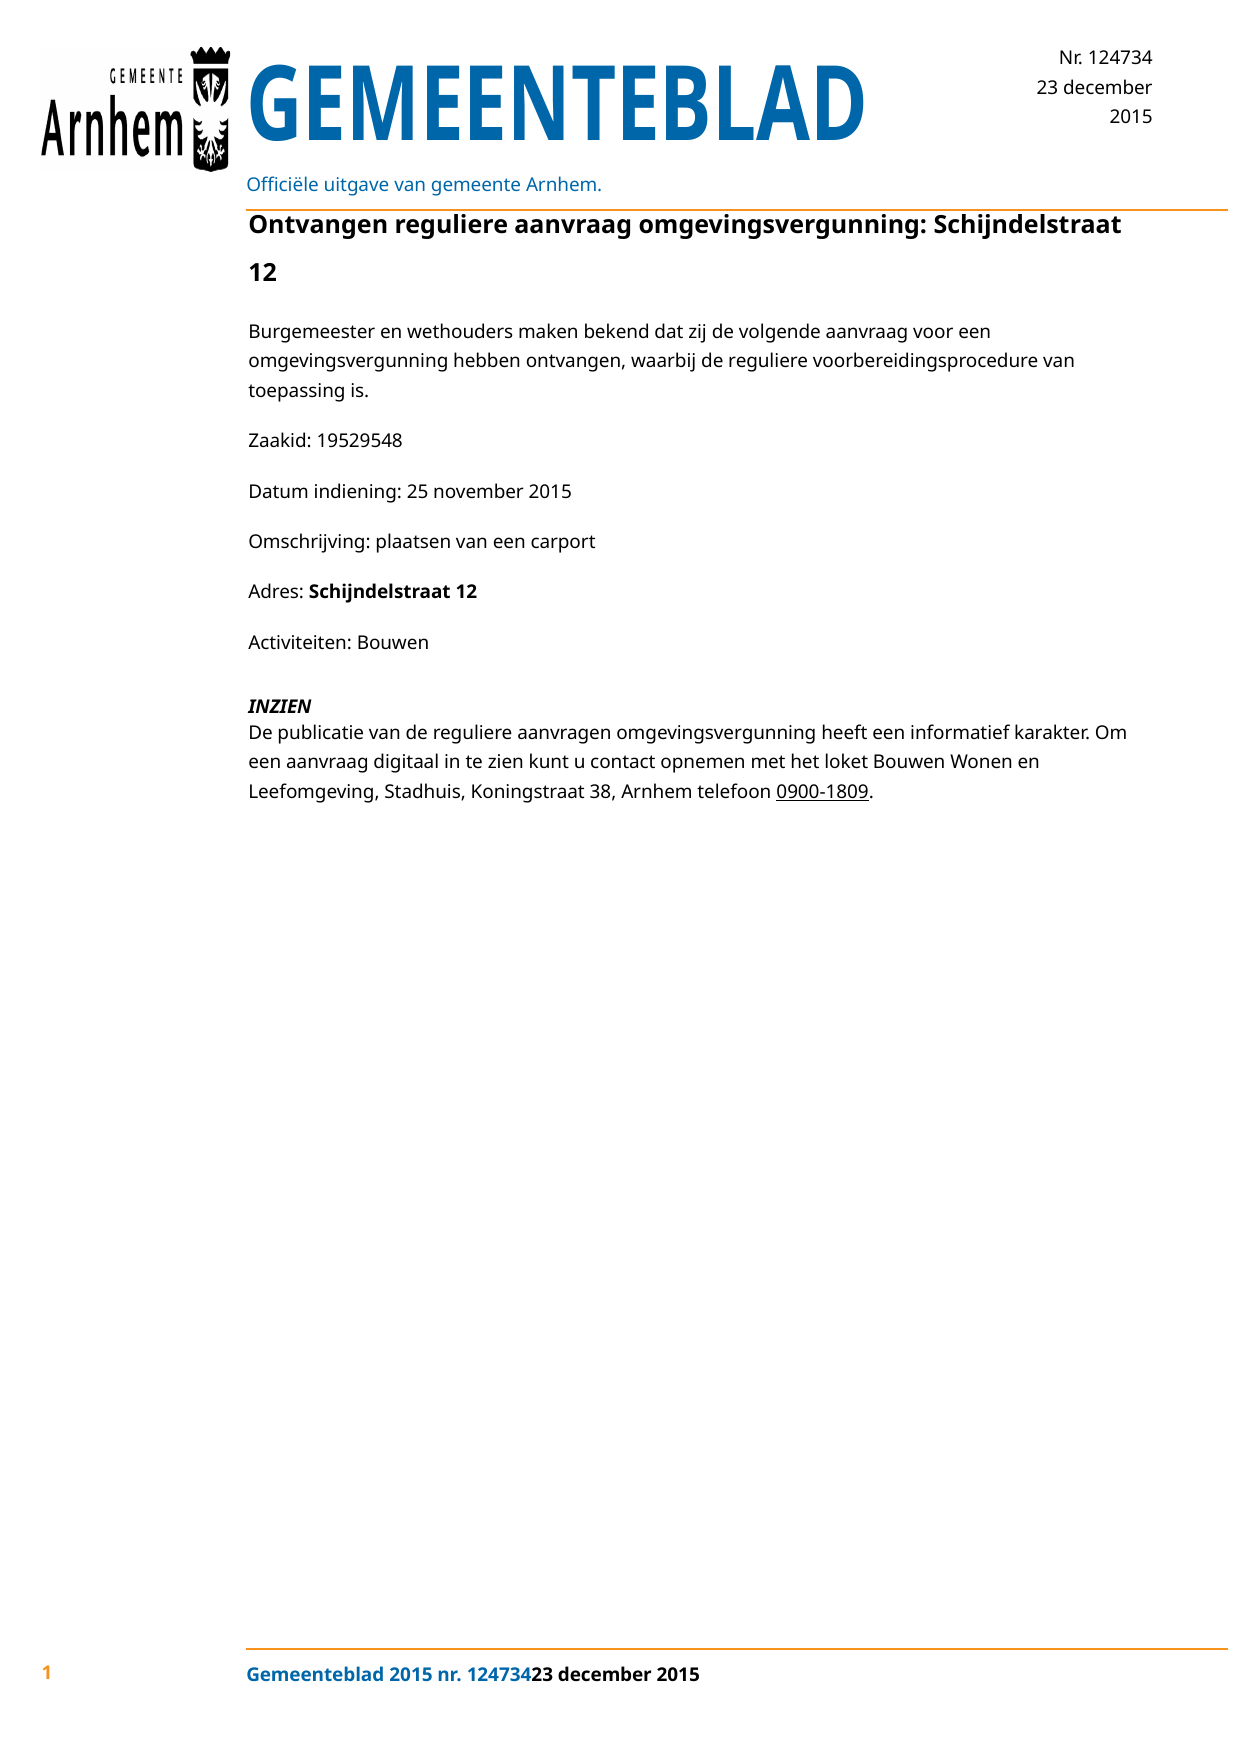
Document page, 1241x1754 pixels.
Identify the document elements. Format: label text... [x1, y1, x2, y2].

text Ontvangen reguliere aanvraag omgevingsvergunning: Schijndelstraat 12 [248, 211, 1152, 288]
text De publicatie van de reguliere aanvragen omgevingsvergunning heeft een informatief karakter. Om een aanvraag digitaal in te zien kunt u contact opnemen met het loket Bouwen Wonen en Leefomgeving, Stadhuis, Koningstraat 38, Arnhem telefoon 0900-1809. [248, 719, 1152, 804]
text Activiteiten: Bouwen [248, 629, 1152, 655]
text INZIEN [248, 693, 1152, 719]
text Burgemeester en wethouders maken bekend dat zij de volgende aanvraag voor een omgevingsvergunning hebben ontvangen, waarbij de reguliere voorbereidingsprocedure van toepassing is. [248, 318, 1152, 403]
text Adres: Schijndelstraat 12 [248, 579, 1152, 604]
text Omschrijving: plaatsen van een carport [248, 528, 1152, 554]
text Zaakid: 19529548 [248, 427, 1152, 453]
text Datum indiening: 25 november 2015 [248, 478, 1152, 504]
picture [41, 47, 231, 172]
